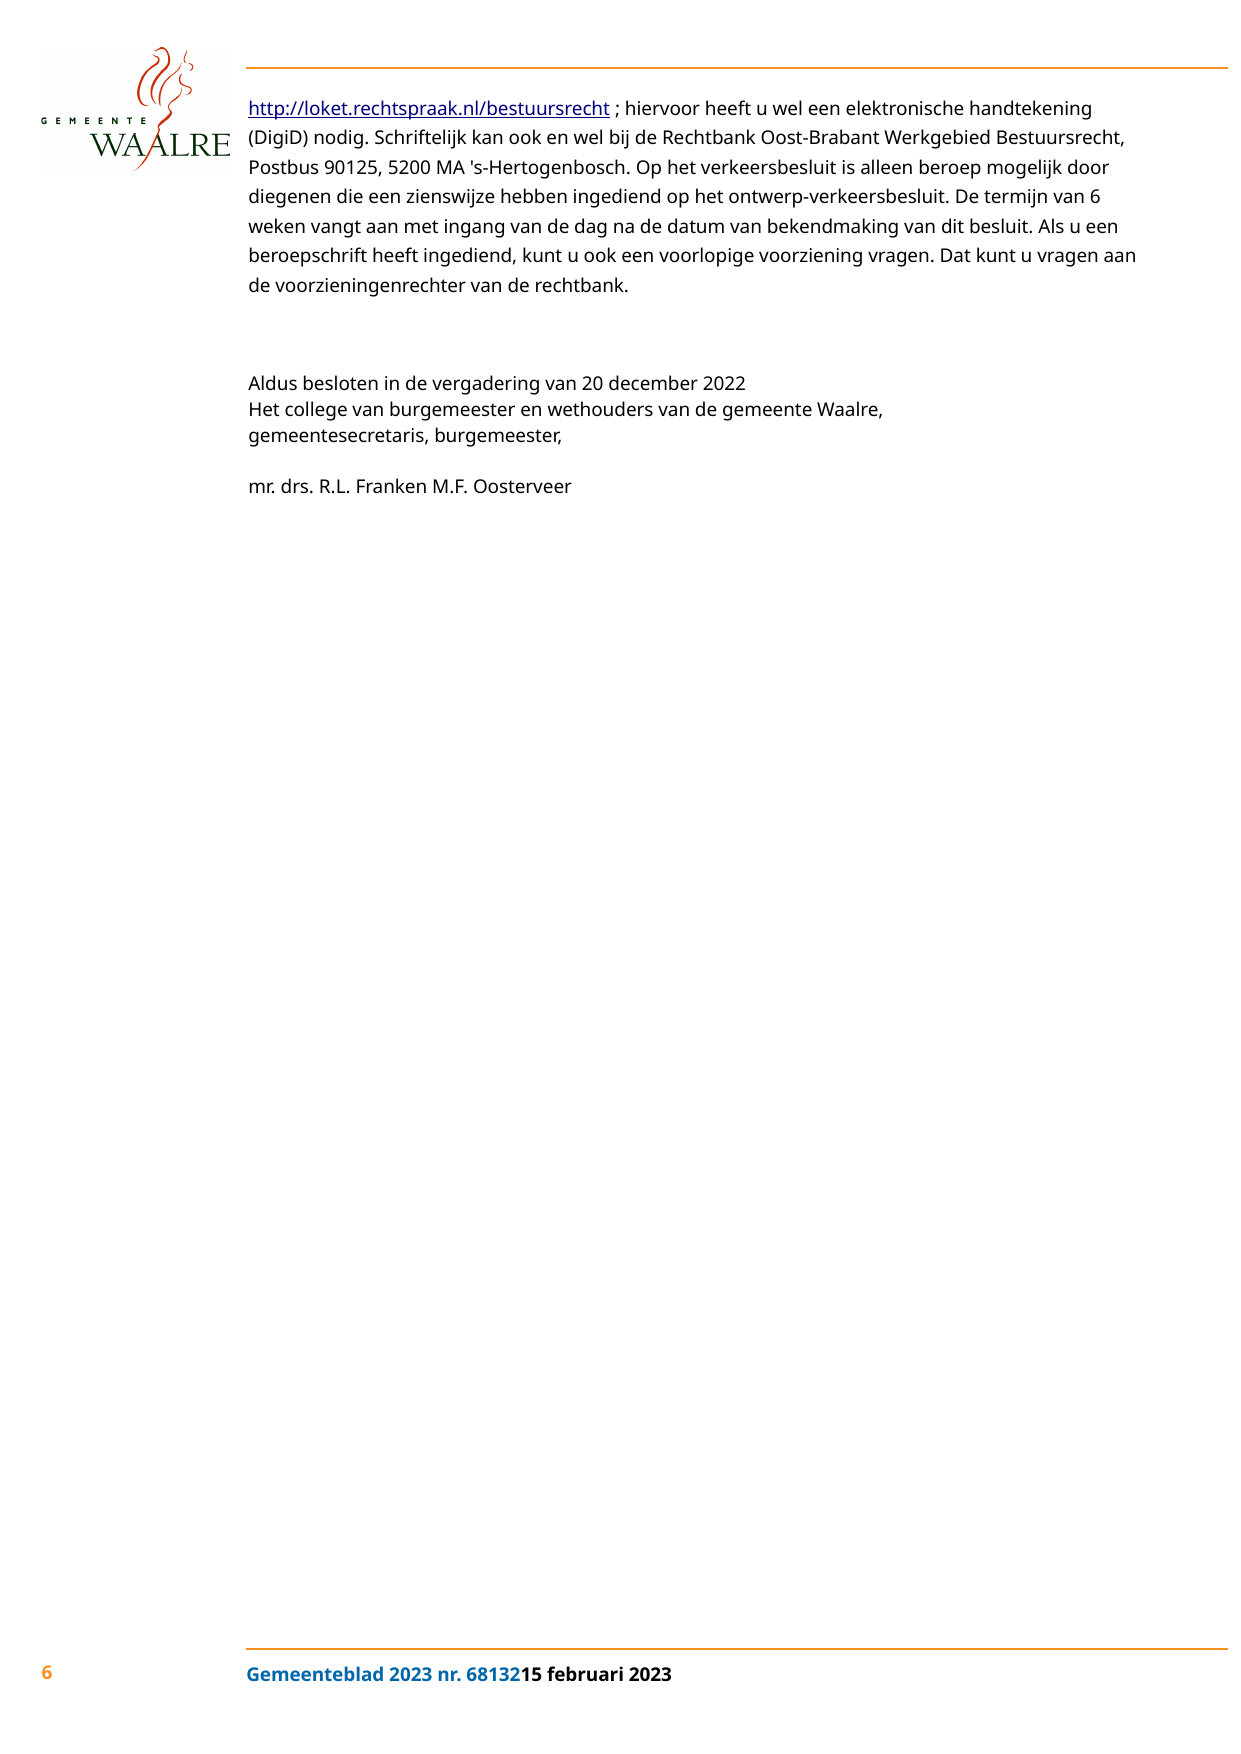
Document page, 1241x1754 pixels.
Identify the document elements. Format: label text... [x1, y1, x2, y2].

text gemeentesecretaris, burgemeester, [248, 422, 1152, 448]
picture [41, 47, 231, 172]
text http://loket.rechtspraak.nl/bestuursrecht ; hiervoor heeft u wel een elektronische handtekening (DigiD) nodig. Schriftelijk kan ook en wel bij de Rechtbank Oost-Brabant Werkgebied Bestuursrecht, Postbus 90125, 5200 MA 's-Hertogenbosch. Op het verkeersbesluit is alleen beroep mogelijk door diegenen die een zienswijze hebben ingediend op het ontwerp-verkeersbesluit. De termijn van 6 weken vangt aan met ingang van de dag na de datum van bekendmaking van dit besluit. Als u een beroepschrift heeft ingediend, kunt u ook een voorlopige voorziening vragen. Dat kunt u vragen aan de voorzieningenrechter van de rechtbank. [248, 95, 1152, 298]
text Het college van burgemeester en wethouders van de gemeente Waalre, [248, 396, 1152, 422]
text mr. drs. R.L. Franken M.F. Oosterveer [248, 473, 1152, 499]
text Aldus besloten in de vergadering van 20 december 2022 [248, 371, 1152, 396]
